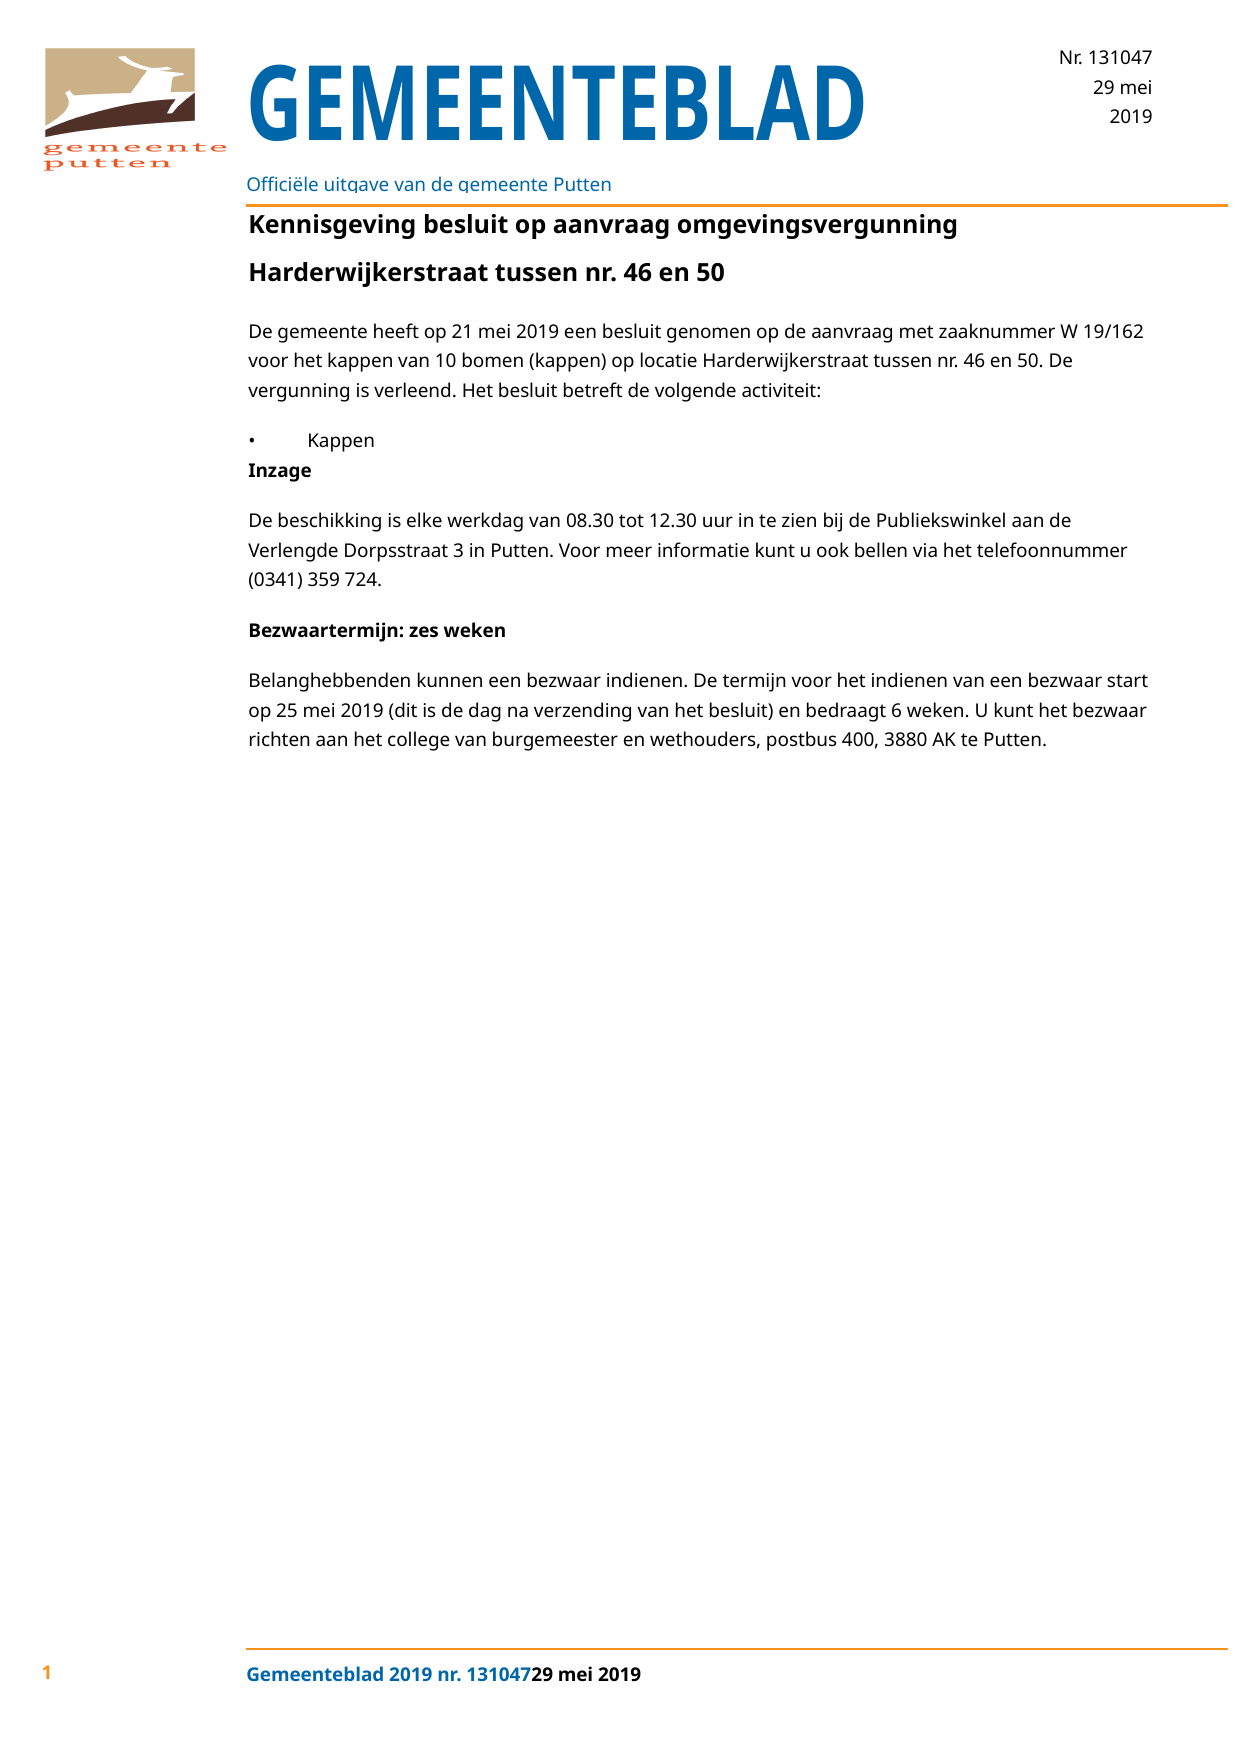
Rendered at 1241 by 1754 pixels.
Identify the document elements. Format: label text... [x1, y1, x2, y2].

list Kappen [248, 427, 1152, 453]
text Bezwaartermijn: zes weken [248, 617, 1152, 643]
text De gemeente heeft op 21 mei 2019 een besluit genomen op de aanvraag met zaaknummer W 19/162 voor het kappen van 10 bomen (kappen) op locatie Harderwijkerstraat tussen nr. 46 en 50. De vergunning is verleend. Het besluit betreft de volgende activiteit: [248, 318, 1152, 403]
picture [41, 47, 231, 172]
text De beschikking is elke werkdag van 08.30 tot 12.30 uur in te zien bij de Publiekswinkel aan de Verlengde Dorpsstraat 3 in Putten. Voor meer informatie kunt u ook bellen via het telefoonnummer (0341) 359 724. [248, 507, 1152, 592]
text Belanghebbenden kunnen een bezwaar indienen. De termijn voor het indienen van een bezwaar start op 25 mei 2019 (dit is de dag na verzending van het besluit) en bedraagt 6 weken. U kunt het bezwaar richten aan het college van burgemeester en wethouders, postbus 400, 3880 AK te Putten. [248, 667, 1152, 752]
text Kennisgeving besluit op aanvraag omgevingsvergunning Harderwijkerstraat tussen nr. 46 en 50 [248, 207, 1152, 288]
text Inzage [248, 457, 1152, 483]
